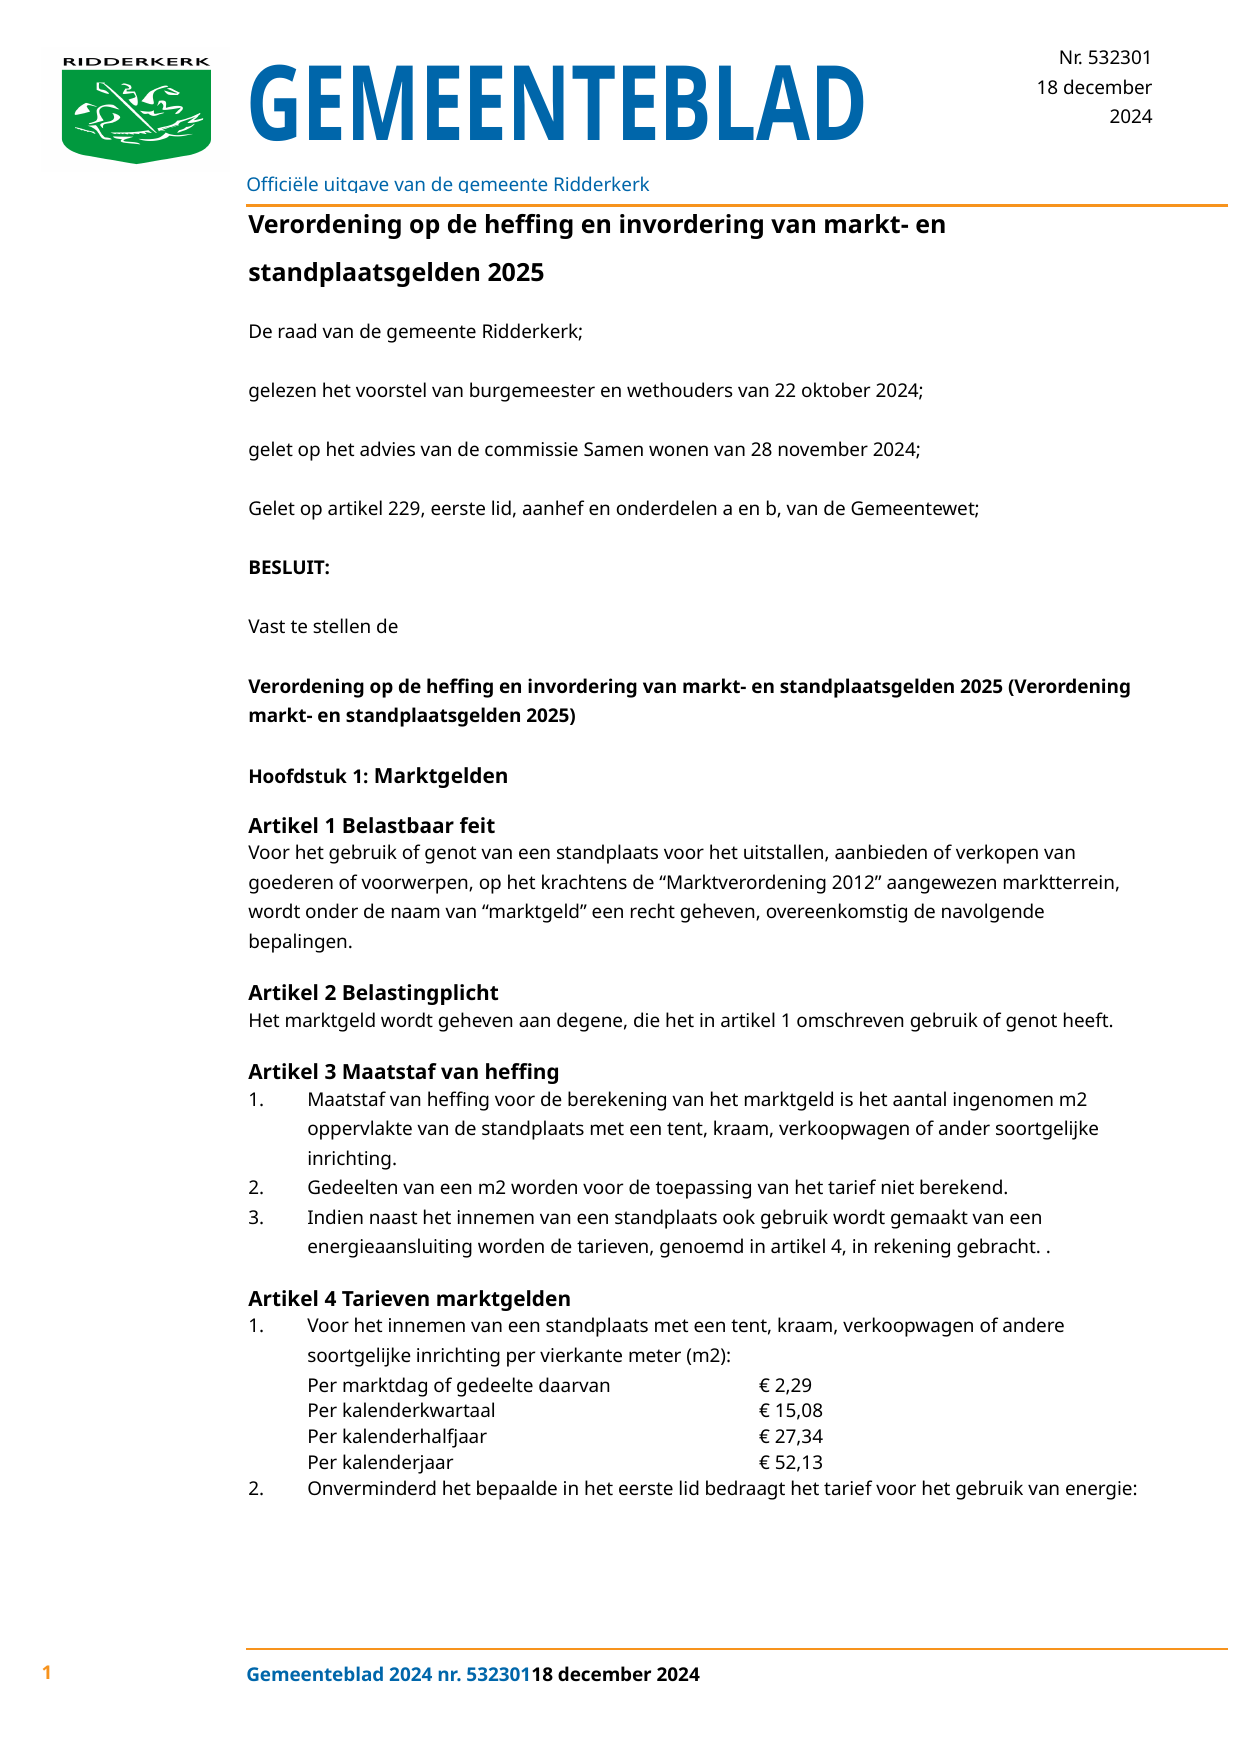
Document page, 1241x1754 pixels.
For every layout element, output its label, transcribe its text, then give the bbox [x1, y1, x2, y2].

text De raad van de gemeente Ridderkerk; [248, 318, 1152, 344]
table_cell € 27,34 [759, 1423, 1211, 1449]
text Artikel 4 Tarieven marktgelden [248, 1284, 1152, 1313]
list Maatstaf van heffing voor de berekening van het marktgeld is het aantal ingenomen m2 oppervlakte van de standplaats met een tent, kraam, verkoopwagen of ander soortgelijke inrichting. [248, 1086, 1152, 1171]
text BESLUIT: [248, 554, 1152, 580]
text gelet op het advies van de commissie Samen wonen van 28 november 2024; [248, 436, 1152, 462]
text Artikel 3 Maatstaf van heffing [248, 1057, 1152, 1086]
table_cell € 15,08 [759, 1398, 1211, 1423]
list Indien naast het innemen van een standplaats ook gebruik wordt gemaakt van een energieaansluiting worden de tarieven, genoemd in artikel 4, in rekening gebracht. . [248, 1204, 1152, 1259]
text Verordening op de heffing en invordering van markt- en standplaatsgelden 2025 [248, 207, 1152, 288]
text gelezen het voorstel van burgemeester en wethouders van 22 oktober 2024; [248, 377, 1152, 403]
text Gelet op artikel 229, eerste lid, aanhef en onderdelen a en b, van de Gemeentewet; [248, 495, 1152, 521]
list Gedeelten van een m2 worden voor de toepassing van het tarief niet berekend. [248, 1174, 1152, 1200]
text Artikel 1 Belastbaar feit [248, 811, 1152, 839]
table_cell Per kalenderjaar [307, 1449, 759, 1475]
table_header Per marktdag of gedeelte daarvan [307, 1372, 759, 1398]
table_cell Per kalenderhalfjaar [307, 1423, 759, 1449]
text Verordening op de heffing en invordering van markt- en standplaatsgelden 2025 (Verordening markt- en standplaatsgelden 2025) [248, 673, 1152, 728]
list Voor het innemen van een standplaats met een tent, kraam, verkoopwagen of andere soortgelijke inrichting per vierkante meter (m2): [248, 1313, 1152, 1368]
list Onverminderd het bepaalde in het eerste lid bedraagt het tarief voor het gebruik van energie: [248, 1475, 1152, 1501]
text Hoofdstuk 1: Marktgelden [248, 762, 1152, 790]
text Het marktgeld wordt geheven aan degene, die het in artikel 1 omschreven gebruik of genot heeft. [248, 1007, 1152, 1033]
table_header € 2,29 [759, 1372, 1211, 1398]
text Vast te stellen de [248, 614, 1152, 639]
table_cell € 52,13 [759, 1449, 1211, 1475]
picture [41, 47, 231, 172]
text Artikel 2 Belastingplicht [248, 978, 1152, 1007]
text Voor het gebruik of genot van een standplaats voor het uitstallen, aanbieden of verkopen van goederen of voorwerpen, op het krachtens de “Marktverordening 2012” aangewezen marktterrein, wordt onder de naam van “marktgeld” een recht geheven, overeenkomstig de navolgende bepalingen. [248, 839, 1152, 954]
table_cell Per kalenderkwartaal [307, 1398, 759, 1423]
